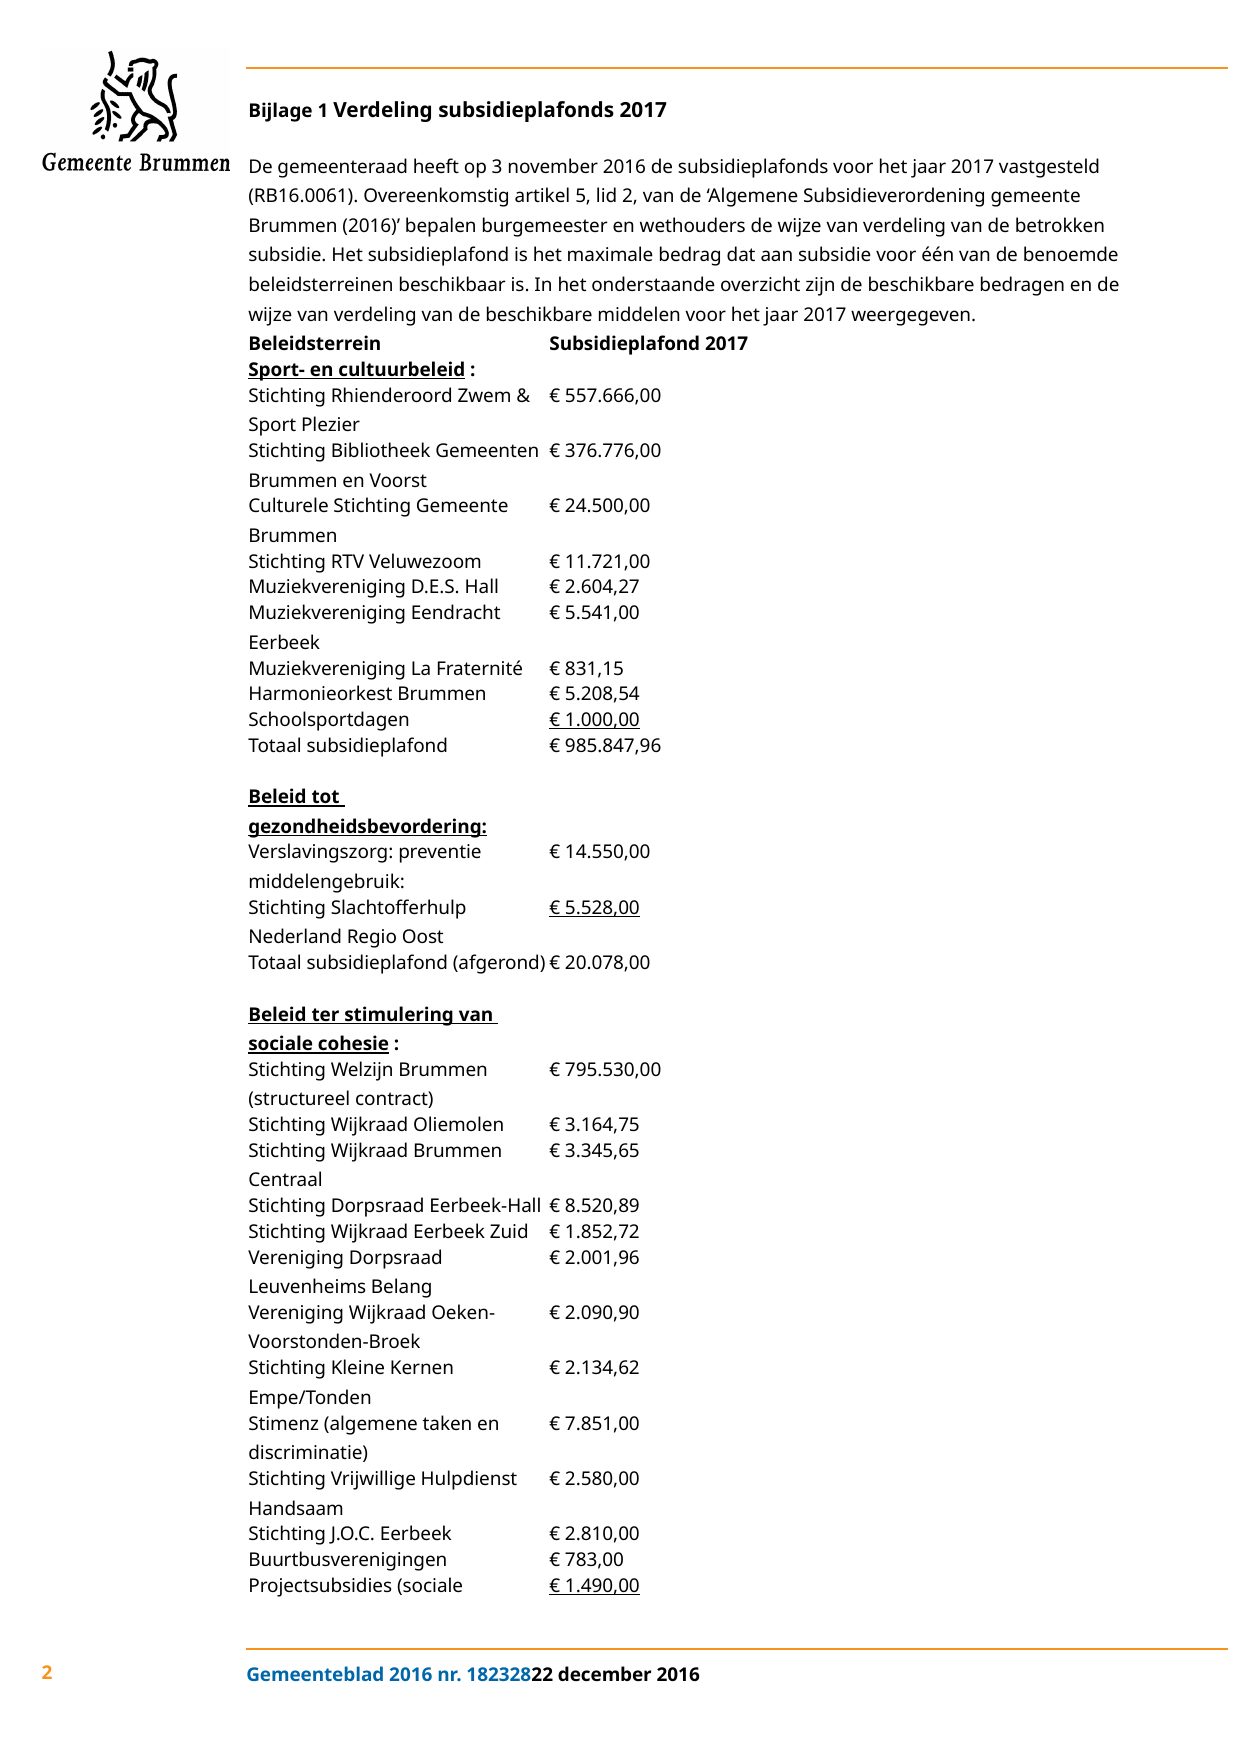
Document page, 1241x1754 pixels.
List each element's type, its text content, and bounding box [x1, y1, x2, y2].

picture [41, 47, 231, 172]
table_cell € 2.810,00 [549, 1520, 850, 1546]
table_cell [850, 599, 1152, 655]
table_cell Stichting Dorpsraad Eerbeek-Hall [248, 1193, 549, 1218]
table_cell [850, 975, 1152, 1001]
table_cell [850, 574, 1152, 599]
table_cell [850, 758, 1152, 783]
table_cell Schoolsportdagen [248, 706, 549, 732]
table_cell € 1.000,00 [549, 706, 850, 732]
table_cell Sport- en cultuurbeleid : [248, 356, 549, 382]
table_cell Buurtbusverenigingen [248, 1546, 549, 1572]
table_cell € 2.001,96 [549, 1244, 850, 1299]
table_cell Stichting Wijkraad Brummen Centraal [248, 1137, 549, 1192]
table_cell € 2.134,62 [549, 1355, 850, 1410]
table_cell [850, 1193, 1152, 1218]
table_cell [850, 839, 1152, 894]
table_cell Stichting Rhienderoord Zwem & Sport Plezier [248, 382, 549, 437]
table_cell € 5.208,54 [549, 680, 850, 706]
table_cell € 985.847,96 [549, 732, 850, 758]
table_cell [850, 1137, 1152, 1192]
table_cell [850, 1410, 1152, 1465]
table_cell [850, 732, 1152, 758]
table_cell [850, 1520, 1152, 1546]
table_cell [850, 1546, 1152, 1572]
table_cell Stichting RTV Veluwezoom [248, 548, 549, 574]
table_cell € 7.851,00 [549, 1410, 850, 1465]
table_cell € 2.604,27 [549, 574, 850, 599]
table_cell Muziekvereniging La Fraternité [248, 655, 549, 680]
table_cell € 24.500,00 [549, 493, 850, 548]
table_cell [850, 1465, 1152, 1520]
text Bijlage 1 Verdeling subsidieplafonds 2017 [248, 95, 1152, 123]
table_cell [850, 1244, 1152, 1299]
table_cell [850, 548, 1152, 574]
table_cell [850, 1572, 1152, 1598]
table_cell € 795.530,00 [549, 1056, 850, 1111]
table_cell Stimenz (algemene taken en discriminatie) [248, 1410, 549, 1465]
table_cell [248, 975, 549, 1001]
table_cell € 3.164,75 [549, 1111, 850, 1137]
table_cell € 5.541,00 [549, 599, 850, 655]
table_cell [850, 356, 1152, 382]
table_cell Projectsubsidies (sociale [248, 1572, 549, 1598]
table_cell € 783,00 [549, 1546, 850, 1572]
table_cell [549, 1001, 850, 1056]
table_cell [850, 382, 1152, 437]
table_cell Totaal subsidieplafond (afgerond) [248, 949, 549, 975]
table_cell [850, 437, 1152, 493]
table_cell Muziekvereniging Eendracht Eerbeek [248, 599, 549, 655]
text De gemeenteraad heeft op 3 november 2016 de subsidieplafonds voor het jaar 2017 vastgesteld (RB16.0061). Overeenkomstig artikel 5, lid 2, van de ‘Algemene Subsidieverordening gemeente Brummen (2016)’ bepalen burgemeester en wethouders de wijze van verdeling van de betrokken subsidie. Het subsidieplafond is het maximale bedrag dat aan subsidie voor één van de benoemde beleidsterreinen beschikbaar is. In het onderstaande overzicht zijn de beschikbare bedragen en de wijze van verdeling van de beschikbare middelen voor het jaar 2017 weergegeven. [248, 153, 1152, 327]
table_cell Muziekvereniging D.E.S. Hall [248, 574, 549, 599]
table_cell Stichting Kleine Kernen Empe/Tonden [248, 1355, 549, 1410]
table_cell [850, 1299, 1152, 1354]
table_cell € 8.520,89 [549, 1193, 850, 1218]
table_cell Vereniging Dorpsraad Leuvenheims Belang [248, 1244, 549, 1299]
table_cell Stichting Welzijn Brummen (structureel contract) [248, 1056, 549, 1111]
table_cell Stichting Vrijwillige Hulpdienst Handsaam [248, 1465, 549, 1520]
table_cell [549, 783, 850, 839]
table_cell [850, 493, 1152, 548]
table_cell € 831,15 [549, 655, 850, 680]
table_cell [850, 1056, 1152, 1111]
table_cell [850, 949, 1152, 975]
table_cell Harmonieorkest Brummen [248, 680, 549, 706]
table_cell Stichting Bibliotheek Gemeenten Brummen en Voorst [248, 437, 549, 493]
table_cell € 1.852,72 [549, 1218, 850, 1244]
table_cell [850, 1001, 1152, 1056]
table_cell [850, 1111, 1152, 1137]
table_cell [549, 758, 850, 783]
table_cell Vereniging Wijkraad Oeken-Voorstonden-Broek [248, 1299, 549, 1354]
table_cell [850, 1355, 1152, 1410]
table_header Beleidsterrein [248, 331, 549, 356]
table_cell [850, 1218, 1152, 1244]
table_cell Culturele Stichting Gemeente Brummen [248, 493, 549, 548]
table_cell [850, 894, 1152, 949]
table_cell € 11.721,00 [549, 548, 850, 574]
table_cell [850, 655, 1152, 680]
table_cell [549, 356, 850, 382]
table_cell € 20.078,00 [549, 949, 850, 975]
table_header Subsidieplafond 2017 [549, 331, 850, 356]
table_cell Stichting Wijkraad Oliemolen [248, 1111, 549, 1137]
table_cell € 14.550,00 [549, 839, 850, 894]
table_cell [850, 783, 1152, 839]
table_cell € 3.345,65 [549, 1137, 850, 1192]
table_cell Beleid ter stimulering van sociale cohesie : [248, 1001, 549, 1056]
table_cell Totaal subsidieplafond [248, 732, 549, 758]
table_cell Stichting Wijkraad Eerbeek Zuid [248, 1218, 549, 1244]
table_cell € 2.090,90 [549, 1299, 850, 1354]
table_cell € 557.666,00 [549, 382, 850, 437]
table_cell Beleid tot gezondheidsbevordering: [248, 783, 549, 839]
table_cell Verslavingszorg: preventie middelengebruik: [248, 839, 549, 894]
table_cell [850, 680, 1152, 706]
table_cell € 376.776,00 [549, 437, 850, 493]
table_cell [850, 706, 1152, 732]
table_cell Stichting Slachtofferhulp Nederland Regio Oost [248, 894, 549, 949]
table_cell € 5.528,00 [549, 894, 850, 949]
table_cell [248, 758, 549, 783]
table_cell € 2.580,00 [549, 1465, 850, 1520]
table_cell € 1.490,00 [549, 1572, 850, 1598]
table_cell [549, 975, 850, 1001]
table_cell Stichting J.O.C. Eerbeek [248, 1520, 549, 1546]
